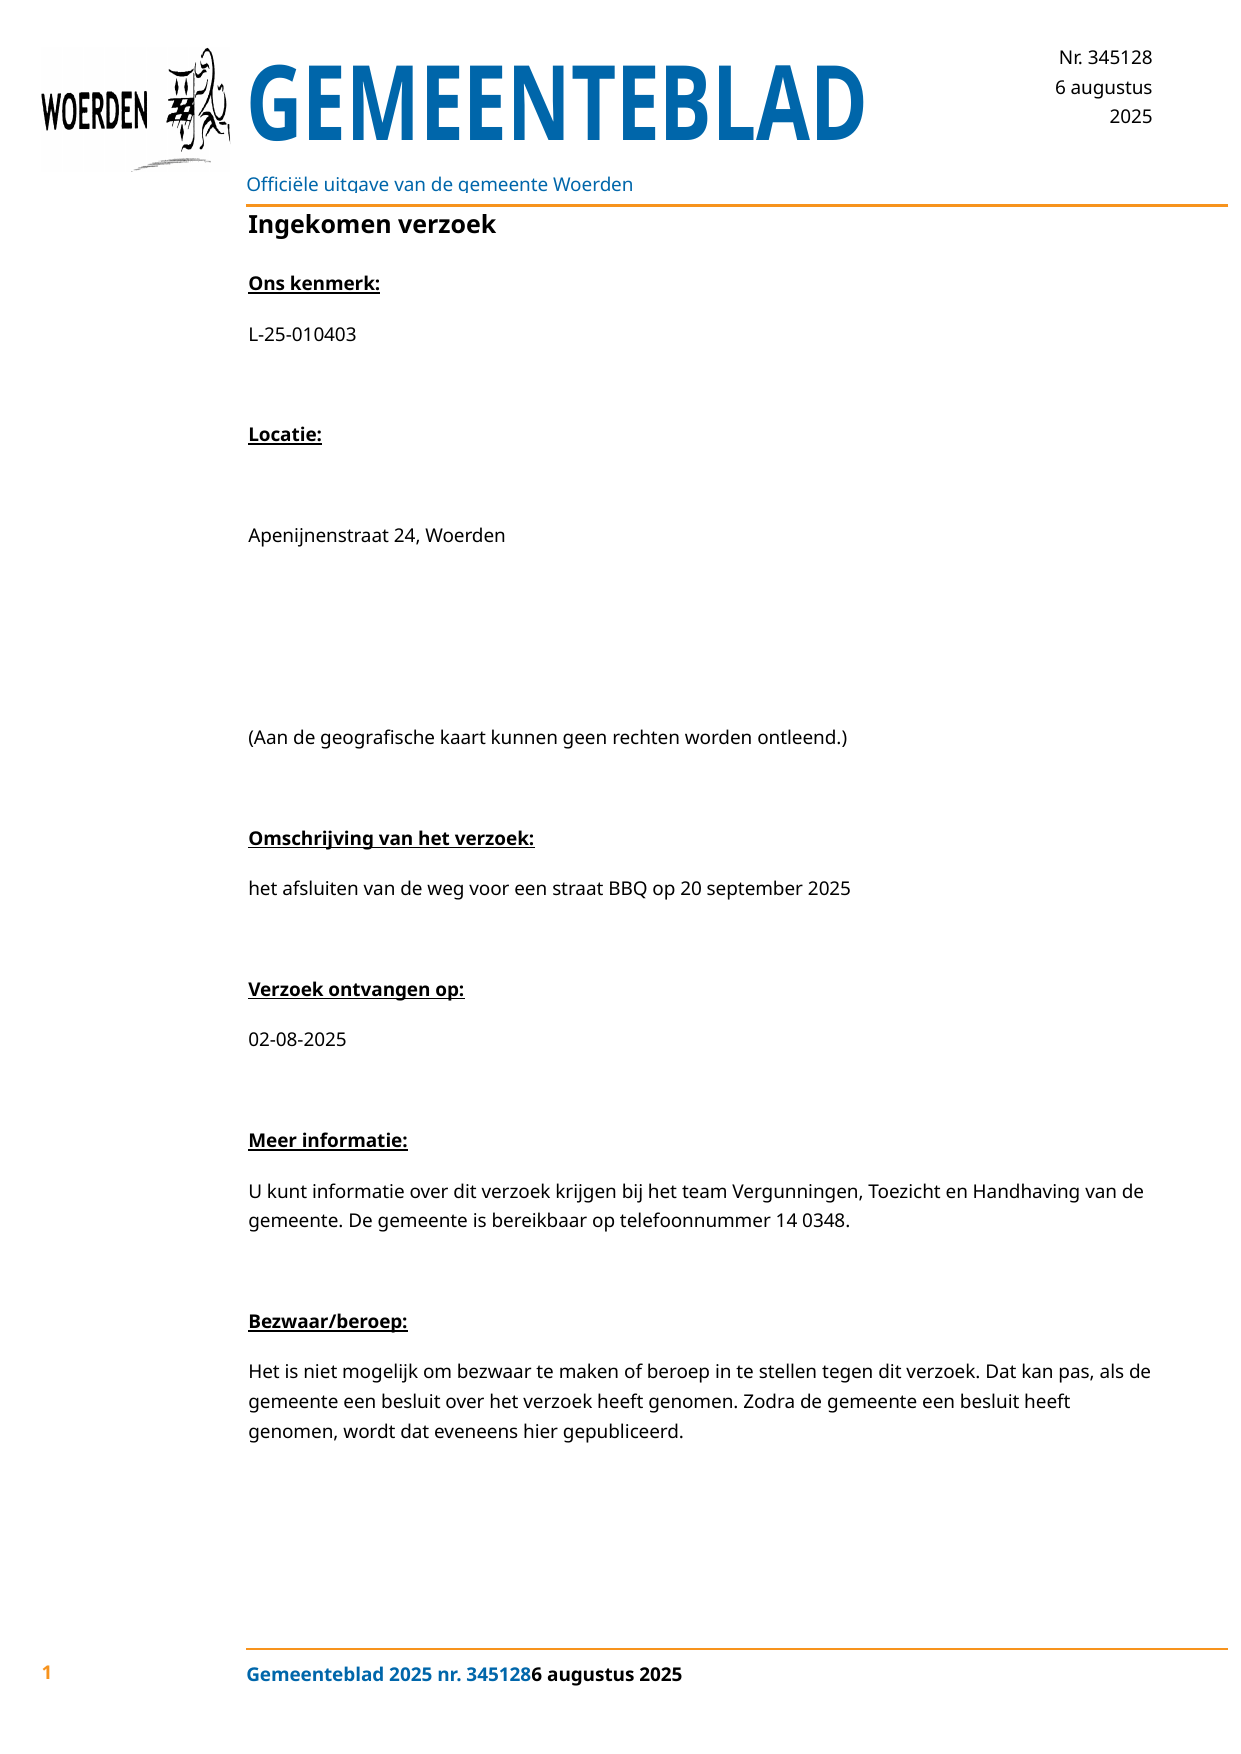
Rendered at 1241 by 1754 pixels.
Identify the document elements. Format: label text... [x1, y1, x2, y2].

text het afsluiten van de weg voor een straat BBQ op 20 september 2025 [248, 875, 1152, 901]
text Omschrijving van het verzoek: [248, 825, 1152, 851]
picture [41, 47, 231, 172]
text Locatie: [248, 422, 1152, 447]
text Ons kenmerk: [248, 270, 1152, 296]
text (Aan de geografische kaart kunnen geen rechten worden ontleend.) [248, 724, 1152, 750]
text Bezwaar/beroep: [248, 1308, 1152, 1334]
text Verzoek ontvangen op: [248, 976, 1152, 1002]
text Het is niet mogelijk om bezwaar te maken of beroep in te stellen tegen dit verzoek. Dat kan pas, als de gemeente een besluit over het verzoek heeft genomen. Zodra de gemeente een besluit heeft genomen, wordt dat eveneens hier gepubliceerd. [248, 1359, 1152, 1443]
text 02-08-2025 [248, 1027, 1152, 1052]
text L-25-010403 [248, 321, 1152, 346]
text Meer informatie: [248, 1127, 1152, 1153]
text U kunt informatie over dit verzoek krijgen bij het team Vergunningen, Toezicht en Handhaving van de gemeente. De gemeente is bereikbaar op telefoonnummer 14 0348. [248, 1178, 1152, 1233]
text Apenijnenstraat 24, Woerden [248, 522, 1152, 548]
text Ingekomen verzoek [248, 207, 1152, 241]
